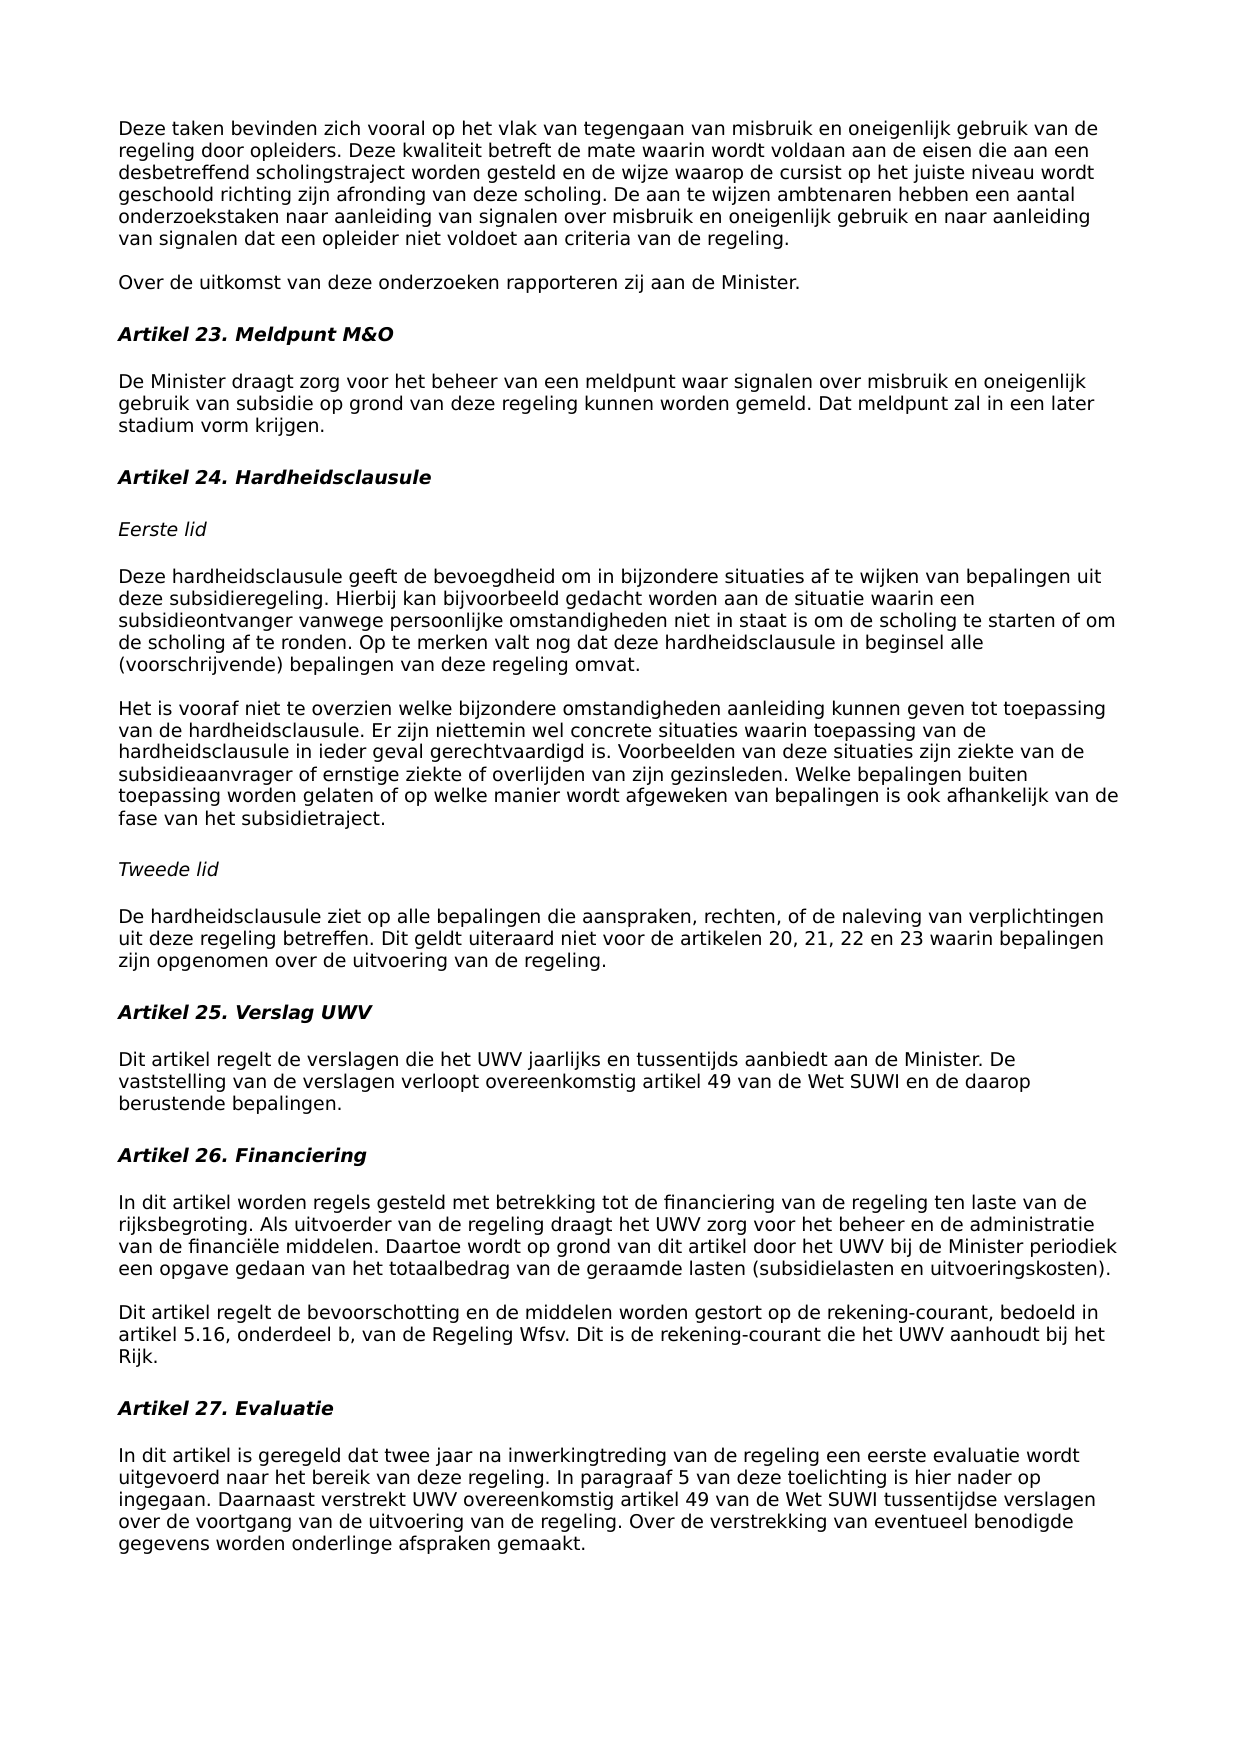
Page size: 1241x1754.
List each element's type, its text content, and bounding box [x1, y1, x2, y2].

text In dit artikel worden regels gesteld met betrekking tot de financiering van de regeling ten laste van de rijksbegroting. Als uitvoerder van de regeling draagt het UWV zorg voor het beheer en de administratie van de financiële middelen. Daartoe wordt op grond van dit artikel door het UWV bij de Minister periodiek een opgave gedaan van het totaalbedrag van de geraamde lasten (subsidielasten en uitvoeringskosten). [118, 1192, 1122, 1280]
text Dit artikel regelt de bevoorschotting en de middelen worden gestort op de rekening-courant, bedoeld in artikel 5.16, onderdeel b, van de Regeling Wfsv. Dit is de rekening-courant die het UWV aanhoudt bij het Rijk. [118, 1302, 1122, 1368]
text Deze hardheidsclausule geeft de bevoegdheid om in bijzondere situaties af te wijken van bepalingen uit deze subsidieregeling. Hierbij kan bijvoorbeeld gedacht worden aan de situatie waarin een subsidieontvanger vanwege persoonlijke omstandigheden niet in staat is om de scholing te starten of om de scholing af te ronden. Op te merken valt nog dat deze hardheidsclausule in beginsel alle (voorschrijvende) bepalingen van deze regeling omvat. [118, 566, 1122, 676]
text Dit artikel regelt de verslagen die het UWV jaarlijks en tussentijds aanbiedt aan de Minister. De vaststelling van de verslagen verloopt overeenkomstig artikel 49 van de Wet SUWI en de daarop berustende bepalingen. [118, 1049, 1122, 1115]
subtitle Artikel 26. Financiering [118, 1145, 1122, 1167]
text Over de uitkomst van deze onderzoeken rapporteren zij aan de Minister. [118, 272, 1122, 294]
text Deze taken bevinden zich vooral op het vlak van tegengaan van misbruik en oneigenlijk gebruik van de regeling door opleiders. Deze kwaliteit betreft de mate waarin wordt voldaan aan de eisen die aan een desbetreffend scholingstraject worden gesteld en de wijze waarop de cursist op het juiste niveau wordt geschoold richting zijn afronding van deze scholing. De aan te wijzen ambtenaren hebben een aantal onderzoekstaken naar aanleiding van signalen over misbruik en oneigenlijk gebruik en naar aanleiding van signalen dat een opleider niet voldoet aan criteria van de regeling. [118, 118, 1122, 250]
text Het is vooraf niet te overzien welke bijzondere omstandigheden aanleiding kunnen geven tot toepassing van de hardheidsclausule. Er zijn niettemin wel concrete situaties waarin toepassing van de hardheidsclausule in ieder geval gerechtvaardigd is. Voorbeelden van deze situaties zijn ziekte van de subsidieaanvrager of ernstige ziekte of overlijden van zijn gezinsleden. Welke bepalingen buiten toepassing worden gelaten of op welke manier wordt afgeweken van bepalingen is ook afhankelijk van de fase van het subsidietraject. [118, 697, 1122, 829]
text In dit artikel is geregeld dat twee jaar na inwerkingtreding van de regeling een eerste evaluatie wordt uitgevoerd naar het bereik van deze regeling. In paragraaf 5 van deze toelichting is hier nader op ingegaan. Daarnaast verstrekt UWV overeenkomstig artikel 49 van de Wet SUWI tussentijdse verslagen over de voortgang van de uitvoering van de regeling. Over de verstrekking van eventueel benodigde gegevens worden onderlinge afspraken gemaakt. [118, 1445, 1122, 1555]
subtitle Tweede lid [118, 859, 1122, 881]
text De Minister draagt zorg voor het beheer van een meldpunt waar signalen over misbruik en oneigenlijk gebruik van subsidie op grond van deze regeling kunnen worden gemeld. Dat meldpunt zal in een later stadium vorm krijgen. [118, 371, 1122, 437]
subtitle Artikel 27. Evaluatie [118, 1398, 1122, 1420]
subtitle Artikel 25. Verslag UWV [118, 1002, 1122, 1024]
text De hardheidsclausule ziet op alle bepalingen die aanspraken, rechten, of de naleving van verplichtingen uit deze regeling betreffen. Dit geldt uiteraard niet voor de artikelen 20, 21, 22 en 23 waarin bepalingen zijn opgenomen over de uitvoering van de regeling. [118, 906, 1122, 972]
subtitle Artikel 24. Hardheidsclausule [118, 467, 1122, 489]
subtitle Eerste lid [118, 519, 1122, 541]
subtitle Artikel 23. Meldpunt M&O [118, 324, 1122, 346]
